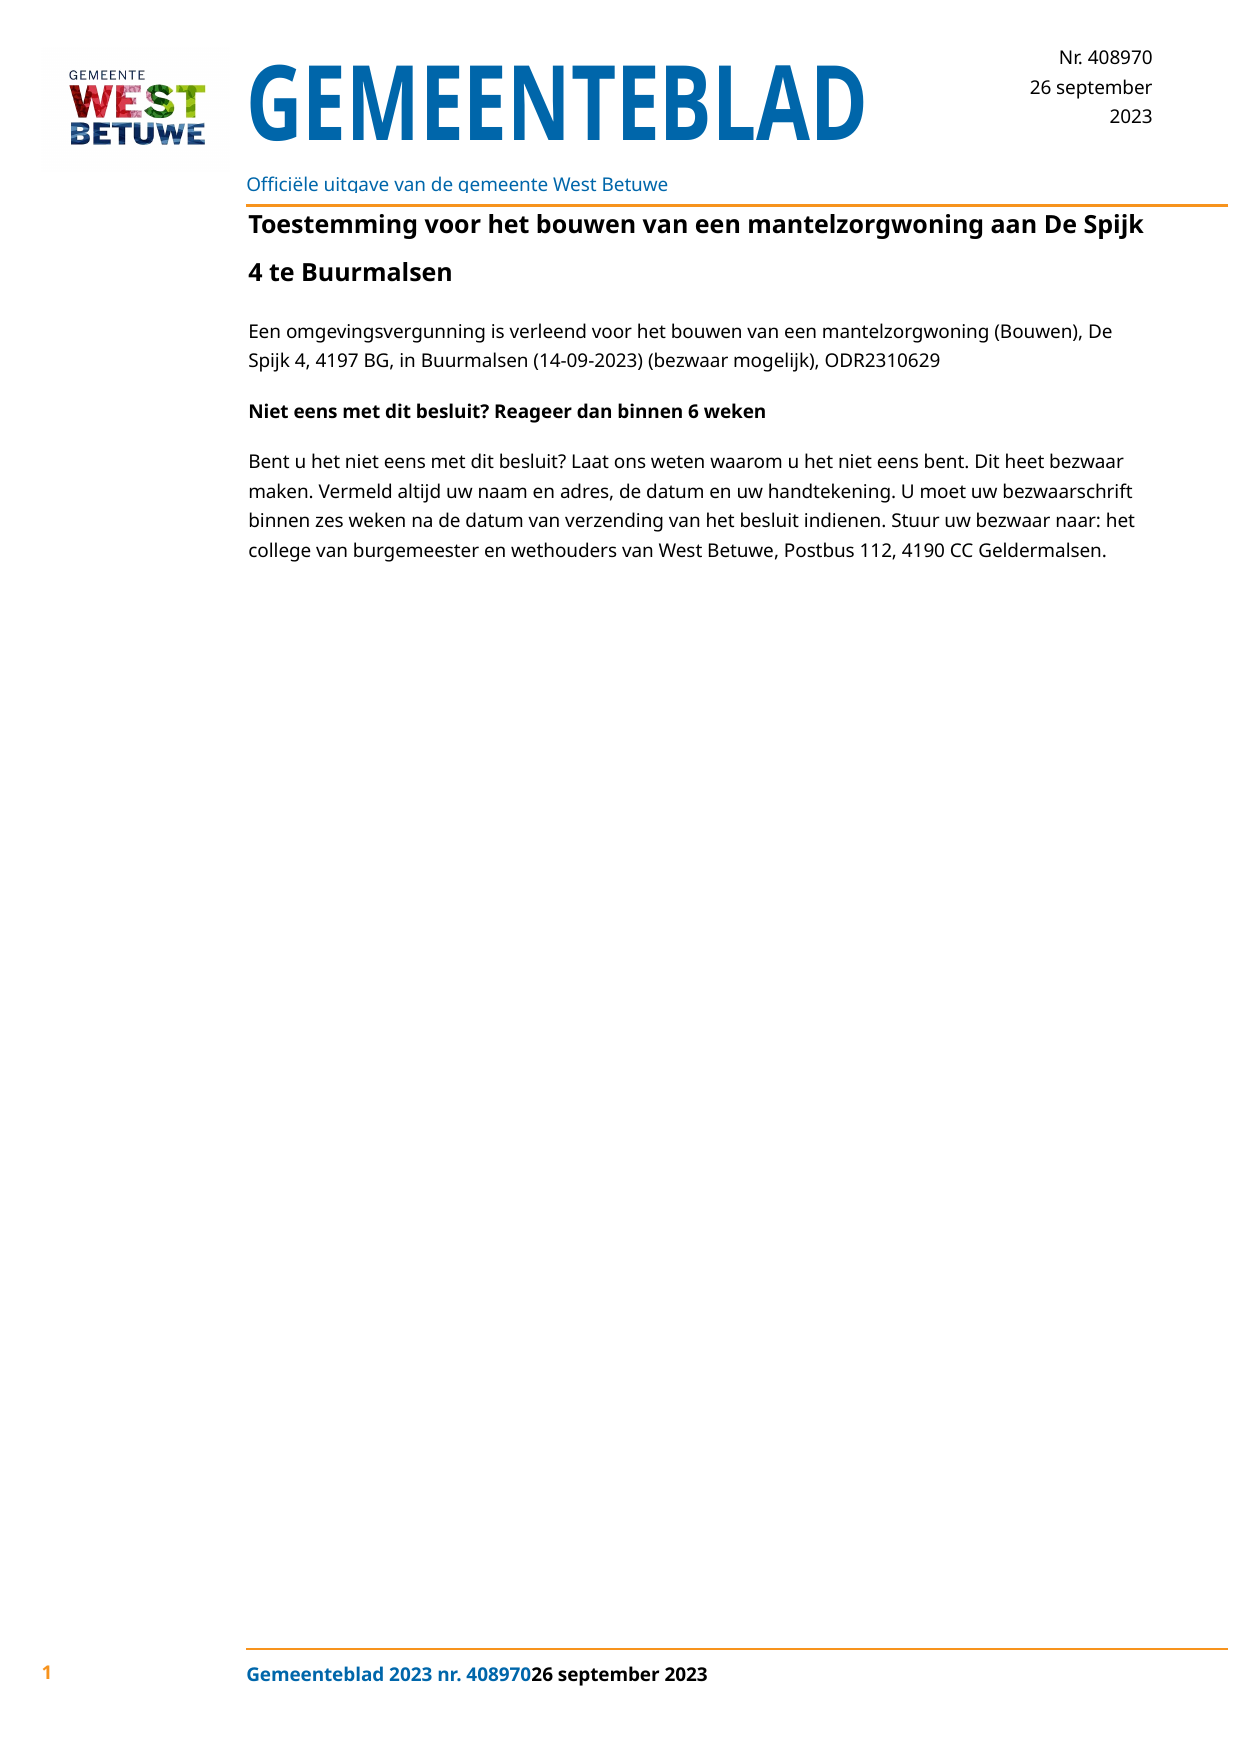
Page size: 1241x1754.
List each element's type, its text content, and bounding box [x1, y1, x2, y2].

text Niet eens met dit besluit? Reageer dan binnen 6 weken [248, 398, 1152, 424]
picture [41, 47, 231, 172]
text Bent u het niet eens met dit besluit? Laat ons weten waarom u het niet eens bent. Dit heet bezwaar maken. Vermeld altijd uw naam en adres, de datum en uw handtekening. U moet uw bezwaarschrift binnen zes weken na de datum van verzending van het besluit indienen. Stuur uw bezwaar naar: het college van burgemeester en wethouders van West Betuwe, Postbus 112, 4190 CC Geldermalsen. [248, 448, 1152, 563]
text Een omgevingsvergunning is verleend voor het bouwen van een mantelzorgwoning (Bouwen), De Spijk 4, 4197 BG, in Buurmalsen (14-09-2023) (bezwaar mogelijk), ODR2310629 [248, 318, 1152, 373]
text Toestemming voor het bouwen van een mantelzorgwoning aan De Spijk 4 te Buurmalsen [248, 207, 1152, 288]
